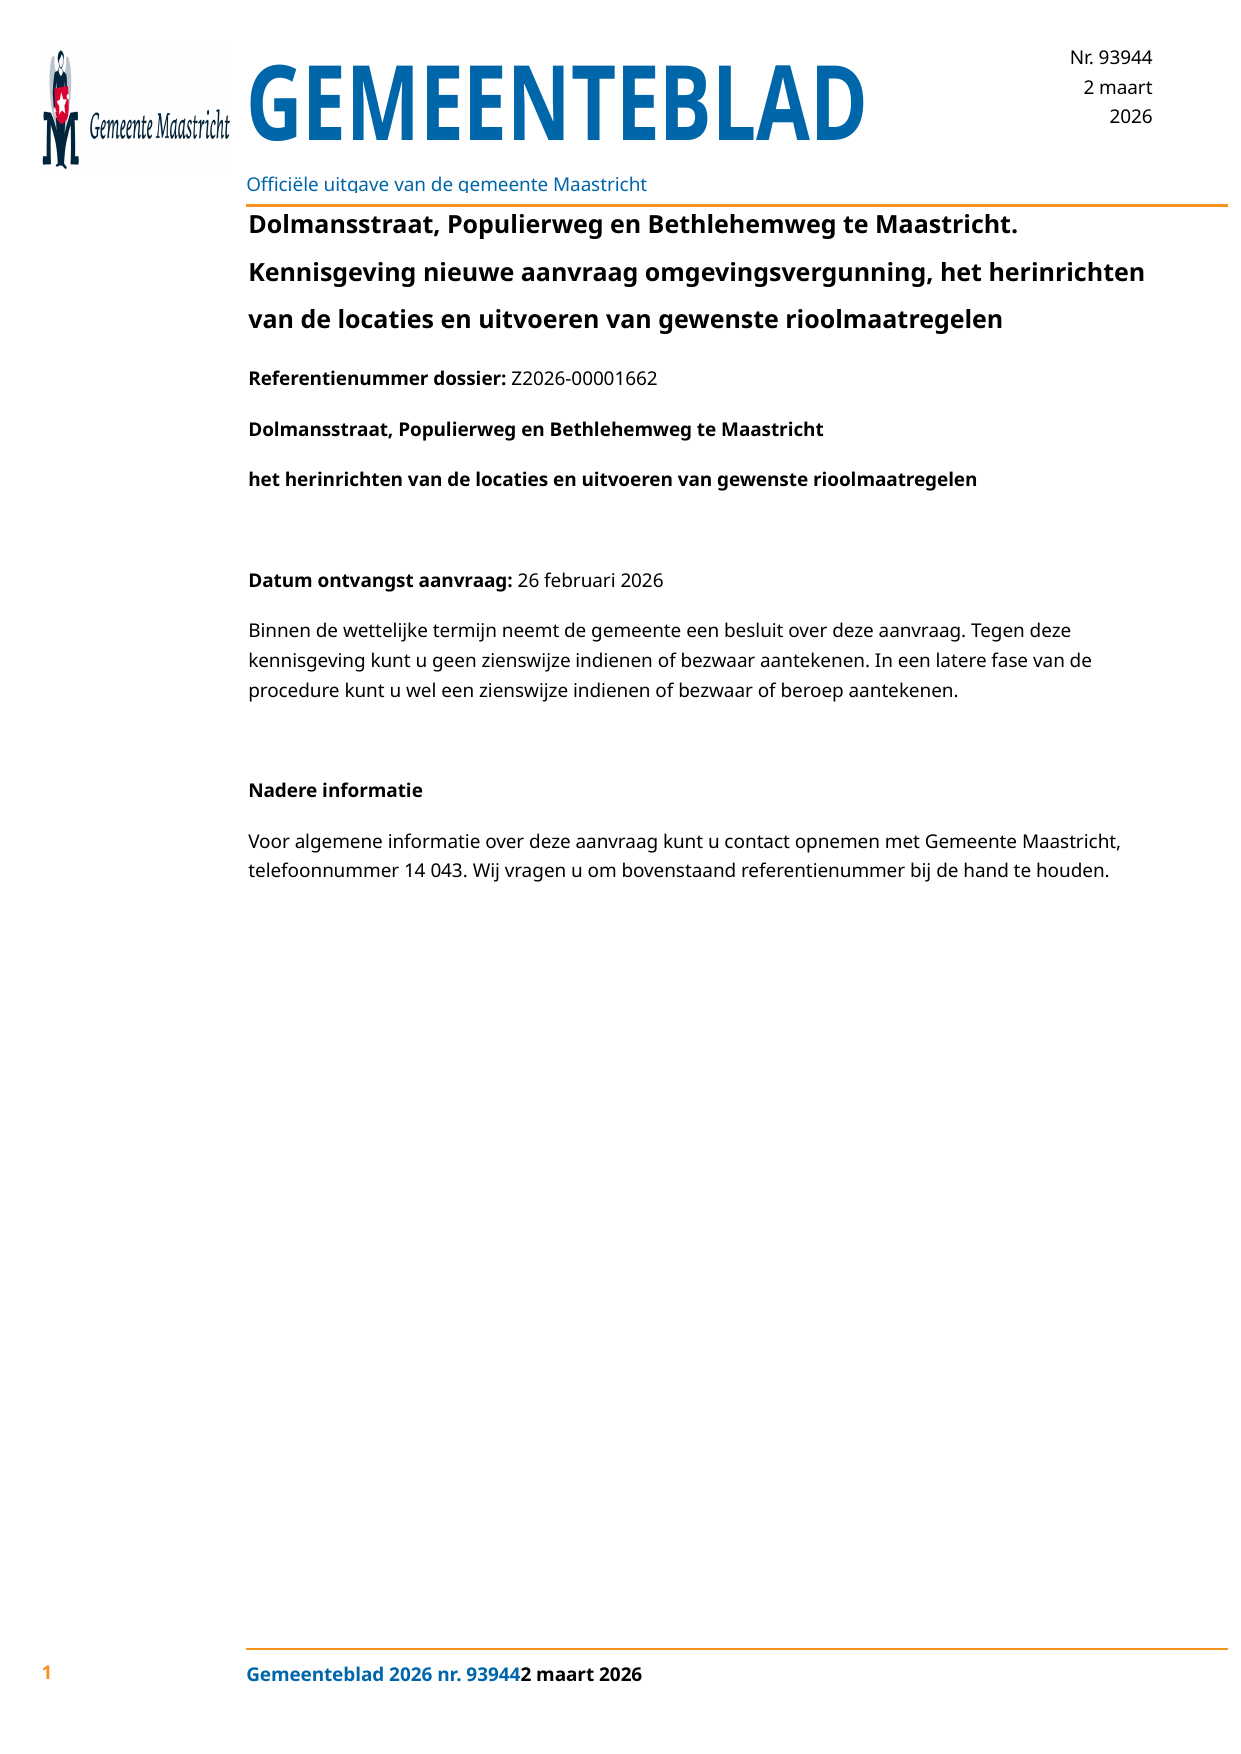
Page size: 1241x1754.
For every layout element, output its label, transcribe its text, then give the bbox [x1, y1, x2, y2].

text Binnen de wettelijke termijn neemt de gemeente een besluit over deze aanvraag. Tegen deze kennisgeving kunt u geen zienswijze indienen of bezwaar aantekenen. In een latere fase van de procedure kunt u wel een zienswijze indienen of bezwaar of beroep aantekenen. [248, 618, 1152, 702]
text Voor algemene informatie over deze aanvraag kunt u contact opnemen met Gemeente Maastricht, telefoonnummer 14 043. Wij vragen u om bovenstaand referentienummer bij de hand te houden. [248, 828, 1152, 883]
text Dolmansstraat, Populierweg en Bethlehemweg te Maastricht. Kennisgeving nieuwe aanvraag omgevingsvergunning, het herinrichten van de locaties en uitvoeren van gewenste rioolmaatregelen [248, 207, 1152, 336]
text Nadere informatie [248, 778, 1152, 803]
text Referentienummer dossier: Z2026-00001662 [248, 366, 1152, 391]
text Dolmansstraat, Populierweg en Bethlehemweg te Maastricht [248, 416, 1152, 442]
text Datum ontvangst aanvraag: 26 februari 2026 [248, 567, 1152, 593]
picture [41, 47, 231, 172]
text het herinrichten van de locaties en uitvoeren van gewenste rioolmaatregelen [248, 466, 1152, 492]
